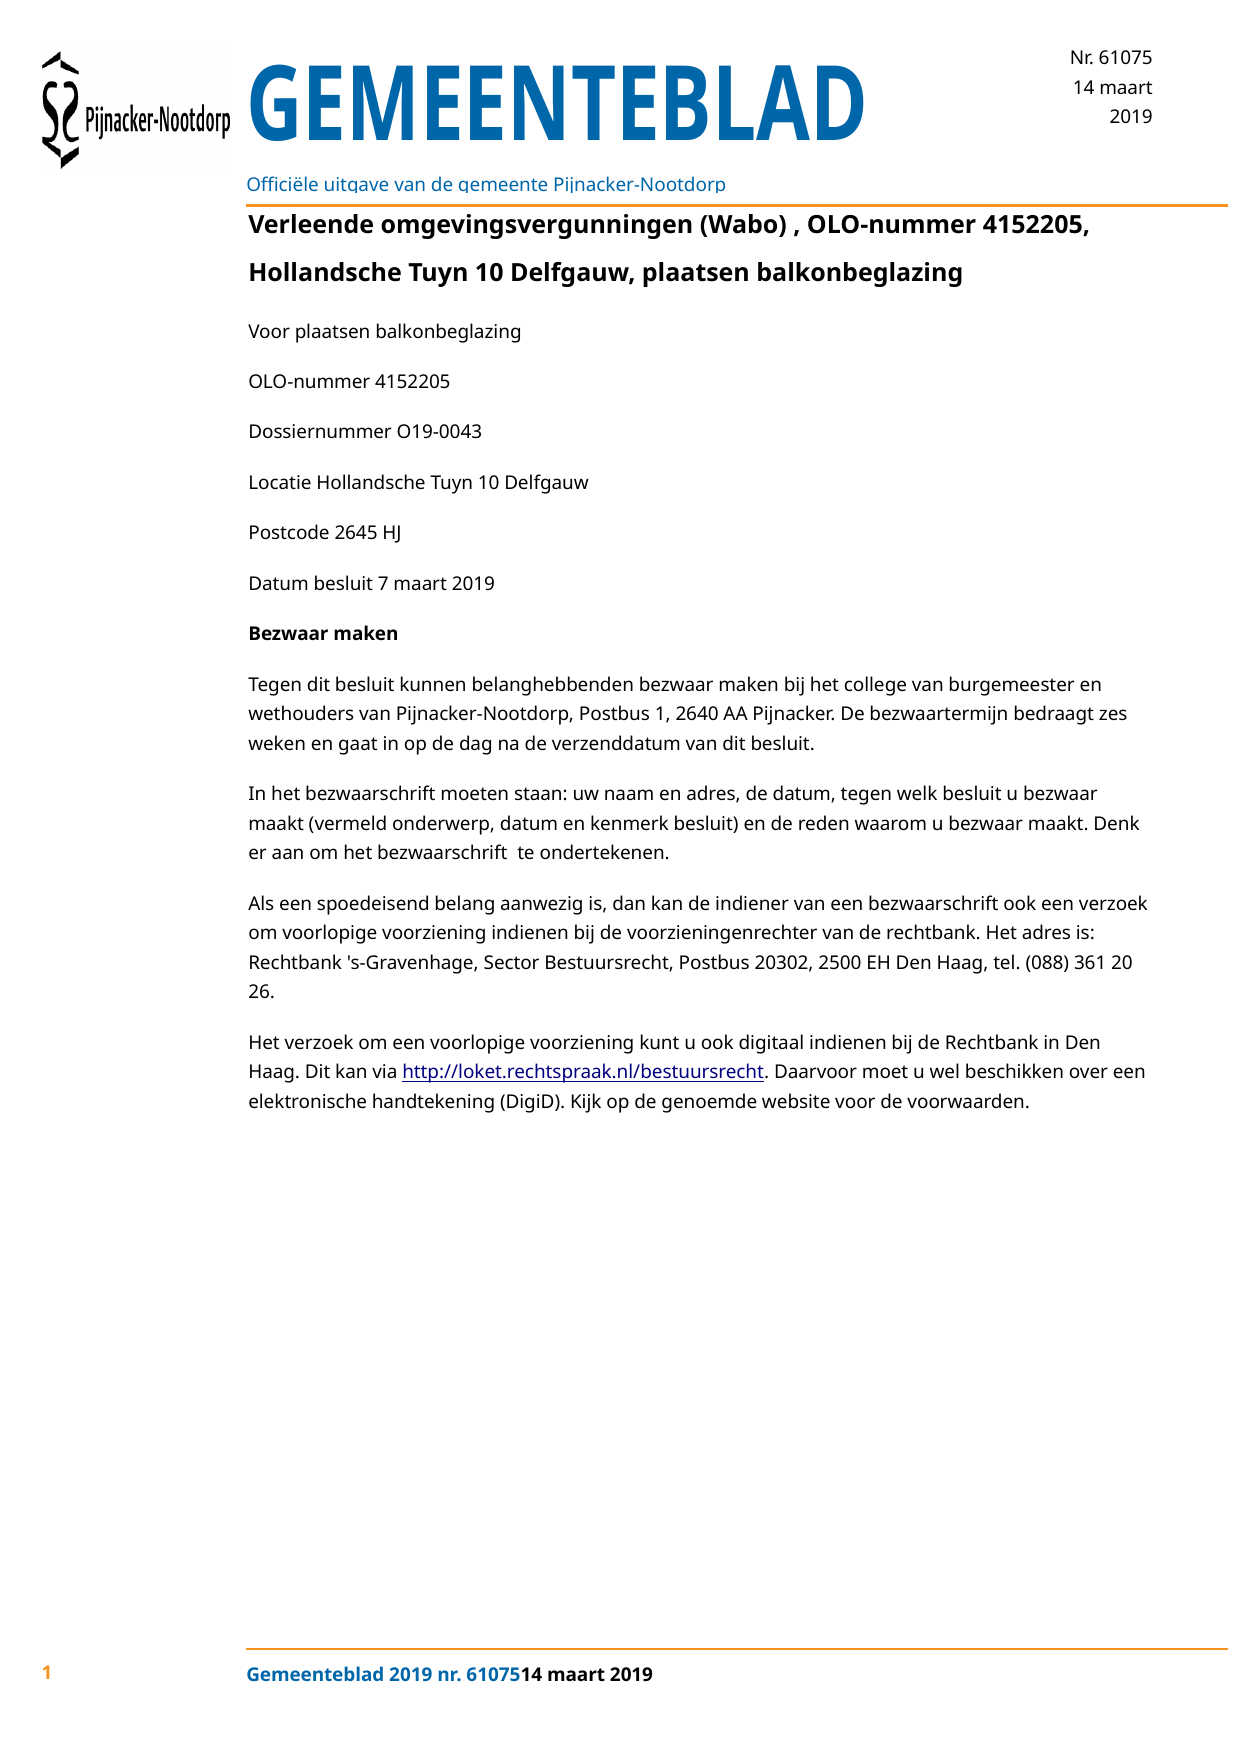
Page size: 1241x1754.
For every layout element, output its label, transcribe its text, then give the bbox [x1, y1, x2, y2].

text Dossiernummer O19-0043 [248, 419, 1152, 444]
text Het verzoek om een voorlopige voorziening kunt u ook digitaal indienen bij de Rechtbank in Den Haag. Dit kan via http://loket.rechtspraak.nl/bestuursrecht. Daarvoor moet u wel beschikken over een elektronische handtekening (DigiD). Kijk op de genoemde website voor de voorwaarden. [248, 1029, 1152, 1114]
text Datum besluit 7 maart 2019 [248, 570, 1152, 596]
picture [41, 47, 231, 172]
text Verleende omgevingsvergunningen (Wabo) , OLO-nummer 4152205, Hollandsche Tuyn 10 Delfgauw, plaatsen balkonbeglazing [248, 207, 1152, 288]
text Bezwaar maken [248, 620, 1152, 646]
text Tegen dit besluit kunnen belanghebbenden bezwaar maken bij het college van burgemeester en wethouders van Pijnacker-Nootdorp, Postbus 1, 2640 AA Pijnacker. De bezwaartermijn bedraagt zes weken en gaat in op de dag na de verzenddatum van dit besluit. [248, 671, 1152, 756]
text In het bezwaarschrift moeten staan: uw naam en adres, de datum, tegen welk besluit u bezwaar maakt (vermeld onderwerp, datum en kenmerk besluit) en de reden waarom u bezwaar maakt. Denk er aan om het bezwaarschrift te ondertekenen. [248, 780, 1152, 865]
text Voor plaatsen balkonbeglazing [248, 318, 1152, 344]
text Postcode 2645 HJ [248, 519, 1152, 545]
text Als een spoedeisend belang aanwezig is, dan kan de indiener van een bezwaarschrift ook een verzoek om voorlopige voorziening indienen bij de voorzieningenrechter van de rechtbank. Het adres is: Rechtbank 's-Gravenhage, Sector Bestuursrecht, Postbus 20302, 2500 EH Den Haag, tel. (088) 361 20 26. [248, 890, 1152, 1004]
text OLO-nummer 4152205 [248, 368, 1152, 394]
text Locatie Hollandsche Tuyn 10 Delfgauw [248, 469, 1152, 495]
